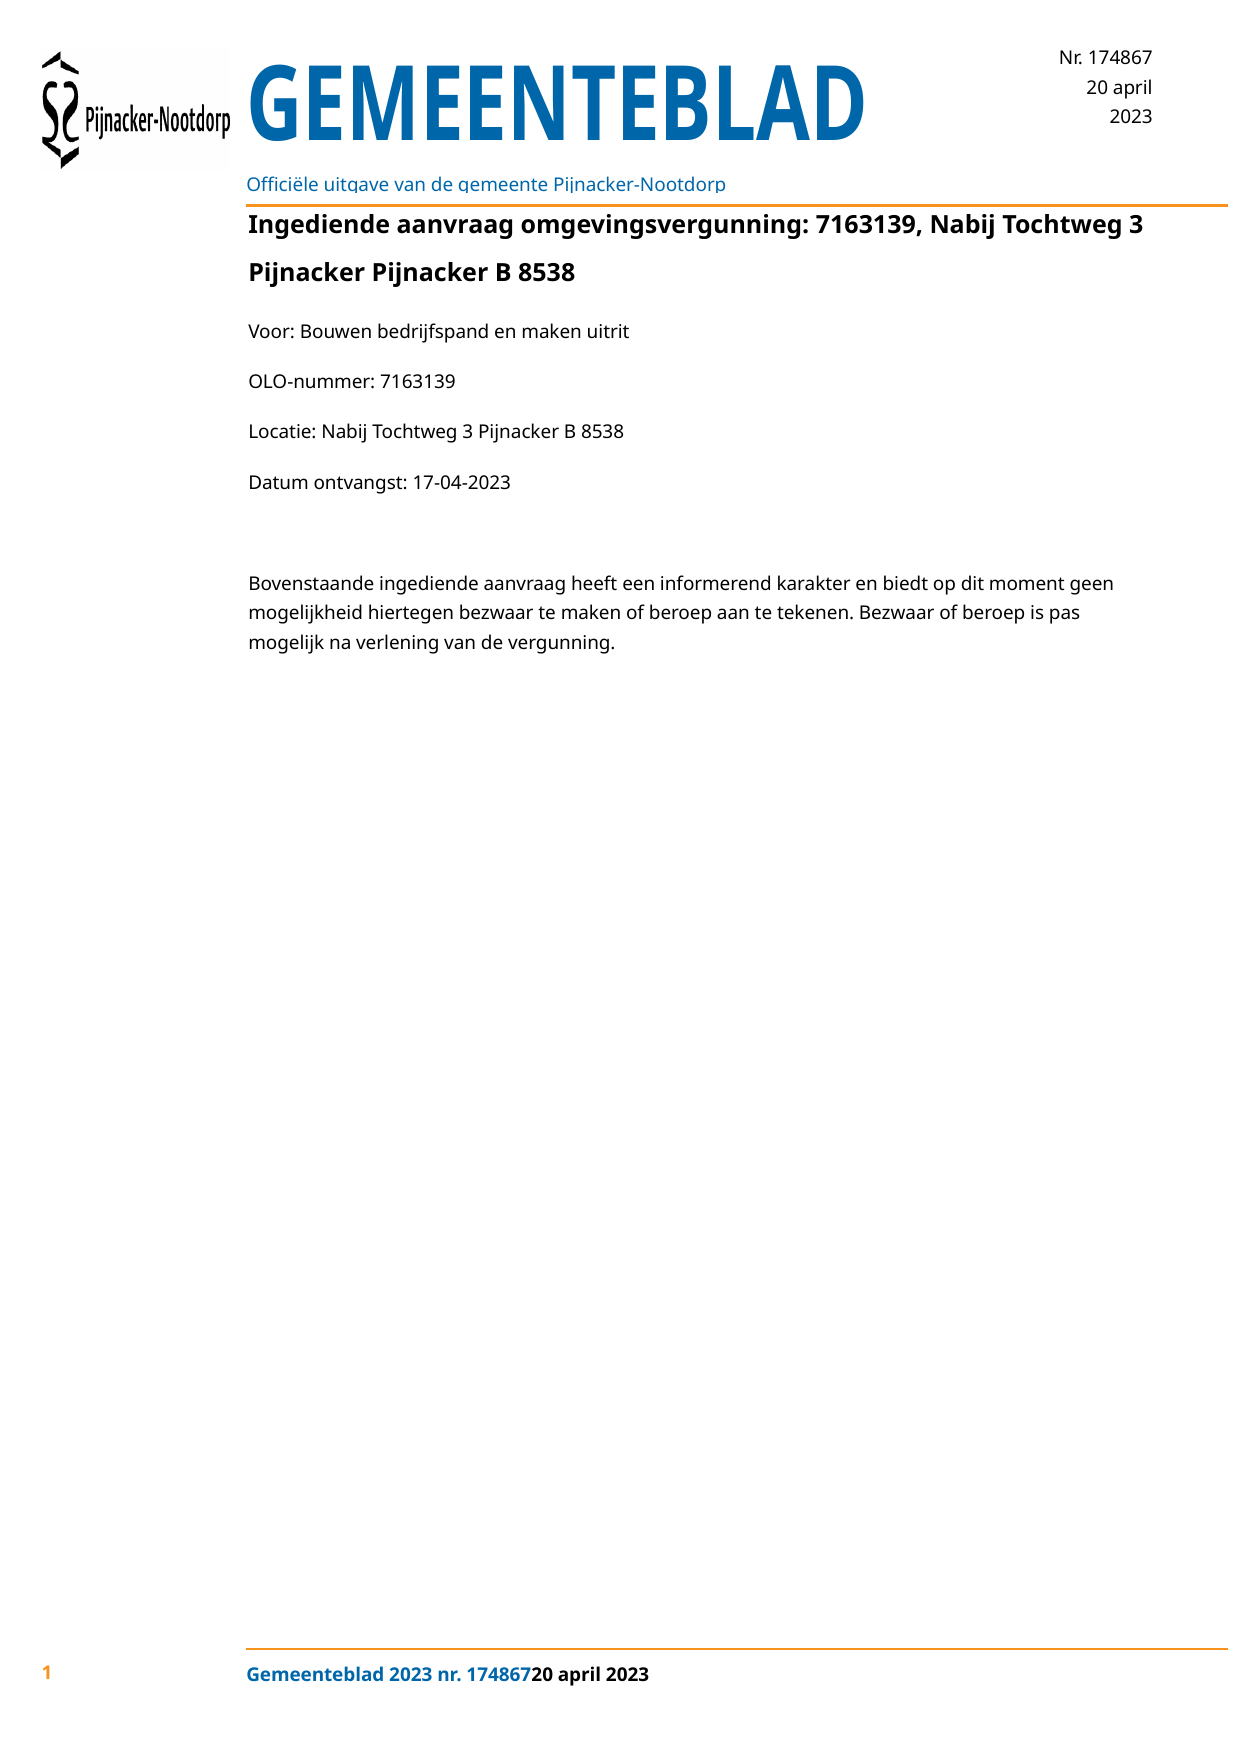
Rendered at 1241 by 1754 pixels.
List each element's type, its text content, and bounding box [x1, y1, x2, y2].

text Bovenstaande ingediende aanvraag heeft een informerend karakter en biedt op dit moment geen mogelijkheid hiertegen bezwaar te maken of beroep aan te tekenen. Bezwaar of beroep is pas mogelijk na verlening van de vergunning. [248, 570, 1152, 655]
text Voor: Bouwen bedrijfspand en maken uitrit [248, 318, 1152, 344]
text OLO-nummer: 7163139 [248, 368, 1152, 394]
picture [41, 47, 231, 172]
text Ingediende aanvraag omgevingsvergunning: 7163139, Nabij Tochtweg 3 Pijnacker Pijnacker B 8538 [248, 207, 1152, 288]
text Datum ontvangst: 17-04-2023 [248, 469, 1152, 495]
text Locatie: Nabij Tochtweg 3 Pijnacker B 8538 [248, 419, 1152, 444]
